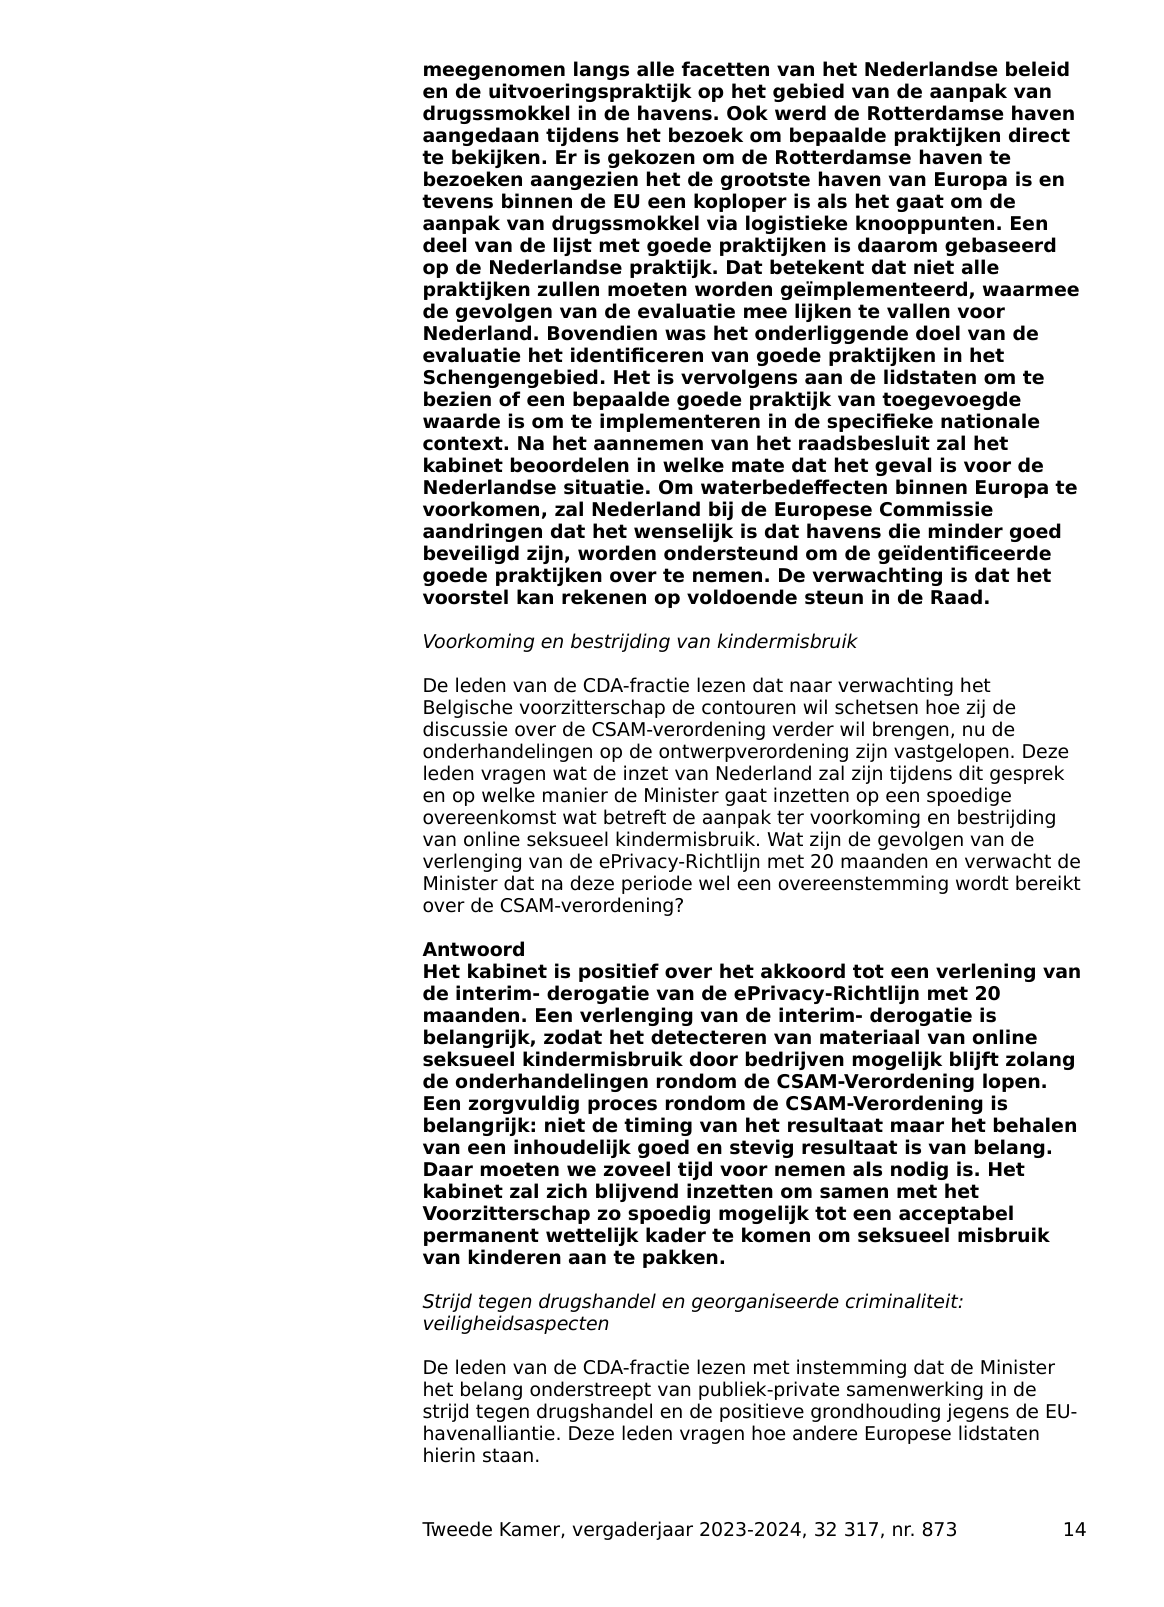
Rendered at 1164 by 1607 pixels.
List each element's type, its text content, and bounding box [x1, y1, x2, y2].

text De leden van de CDA-fractie lezen met instemming dat de Minister het belang onderstreept van publiek-private samenwerking in de strijd tegen drugshandel en de positieve grondhouding jegens de EU-havenalliantie. Deze leden vragen hoe andere Europese lidstaten hierin staan. [422, 1357, 1087, 1467]
subtitle Voorkoming en bestrijding van kindermisbruik [422, 631, 1087, 653]
text Antwoord [422, 939, 1087, 961]
text meegenomen langs alle facetten van het Nederlandse beleid en de uitvoeringspraktijk op het gebied van de aanpak van drugssmokkel in de havens. Ook werd de Rotterdamse haven aangedaan tijdens het bezoek om bepaalde praktijken direct te bekijken. Er is gekozen om de Rotterdamse haven te bezoeken aangezien het de grootste haven van Europa is en tevens binnen de EU een koploper is als het gaat om de aanpak van drugssmokkel via logistieke knooppunten. Een deel van de lijst met goede praktijken is daarom gebaseerd op de Nederlandse praktijk. Dat betekent dat niet alle praktijken zullen moeten worden geïmplementeerd, waarmee de gevolgen van de evaluatie mee lijken te vallen voor Nederland. Bovendien was het onderliggende doel van de evaluatie het identificeren van goede praktijken in het Schengengebied. Het is vervolgens aan de lidstaten om te bezien of een bepaalde goede praktijk van toegevoegde waarde is om te implementeren in de specifieke nationale context. Na het aannemen van het raadsbesluit zal het kabinet beoordelen in welke mate dat het geval is voor de Nederlandse situatie. Om waterbedeffecten binnen Europa te voorkomen, zal Nederland bij de Europese Commissie aandringen dat het wenselijk is dat havens die minder goed beveiligd zijn, worden ondersteund om de geïdentificeerde goede praktijken over te nemen. De verwachting is dat het voorstel kan rekenen op voldoende steun in de Raad. [422, 59, 1087, 608]
text Het kabinet is positief over het akkoord tot een verlening van de interim- derogatie van de ePrivacy-Richtlijn met 20 maanden. Een verlenging van de interim- derogatie is belangrijk, zodat het detecteren van materiaal van online seksueel kindermisbruik door bedrijven mogelijk blijft zolang de onderhandelingen rondom de CSAM-Verordening lopen. Een zorgvuldig proces rondom de CSAM-Verordening is belangrijk: niet de timing van het resultaat maar het behalen van een inhoudelijk goed en stevig resultaat is van belang. Daar moeten we zoveel tijd voor nemen als nodig is. Het kabinet zal zich blijvend inzetten om samen met het Voorzitterschap zo spoedig mogelijk tot een acceptabel permanent wettelijk kader te komen om seksueel misbruik van kinderen aan te pakken. [422, 961, 1087, 1268]
subtitle Strijd tegen drugshandel en georganiseerde criminaliteit: veiligheidsaspecten [422, 1291, 1087, 1335]
text De leden van de CDA-fractie lezen dat naar verwachting het Belgische voorzitterschap de contouren wil schetsen hoe zij de discussie over de CSAM-verordening verder wil brengen, nu de onderhandelingen op de ontwerpverordening zijn vastgelopen. Deze leden vragen wat de inzet van Nederland zal zijn tijdens dit gesprek en op welke manier de Minister gaat inzetten op een spoedige overeenkomst wat betreft de aanpak ter voorkoming en bestrijding van online seksueel kindermisbruik. Wat zijn de gevolgen van de verlenging van de ePrivacy-Richtlijn met 20 maanden en verwacht de Minister dat na deze periode wel een overeenstemming wordt bereikt over de CSAM-verordening? [422, 675, 1087, 917]
